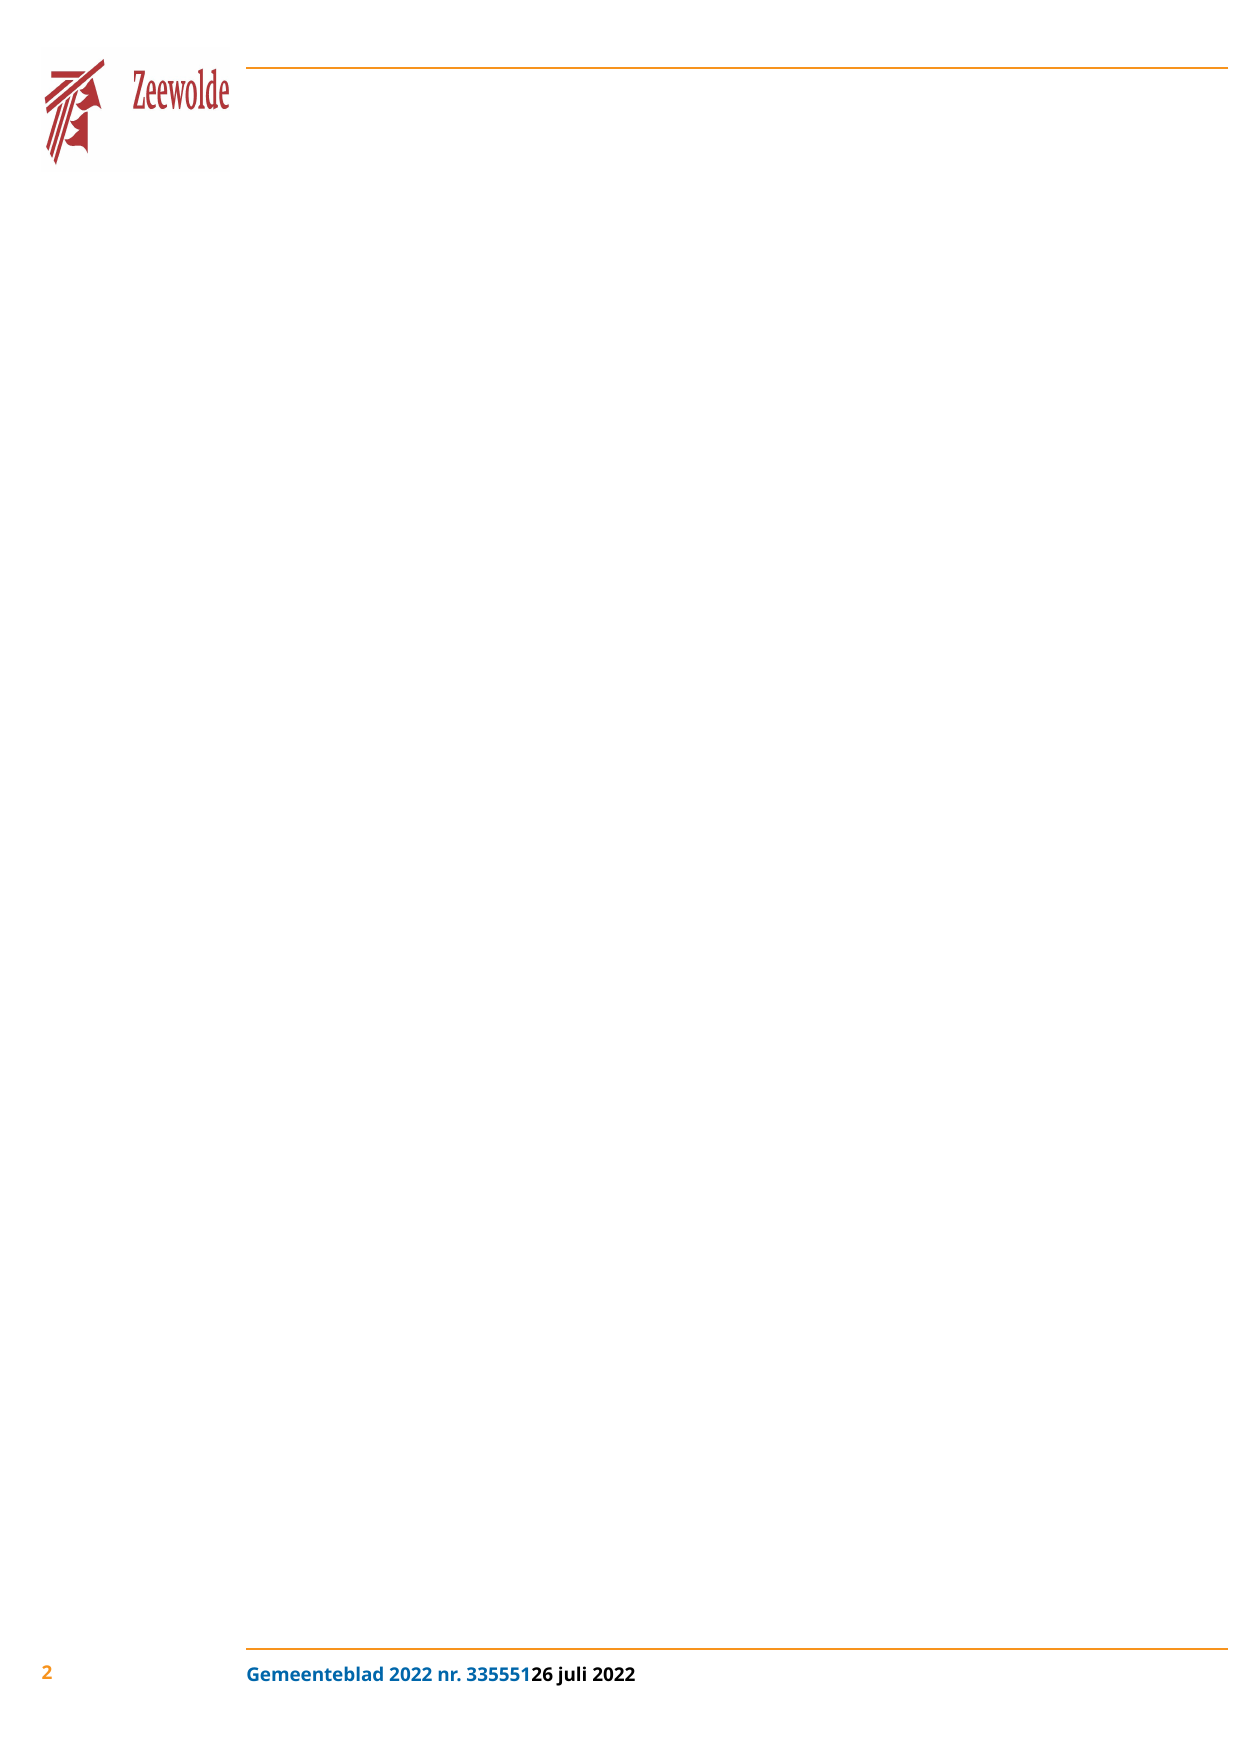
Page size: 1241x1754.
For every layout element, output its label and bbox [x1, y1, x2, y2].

picture [41, 47, 231, 172]
